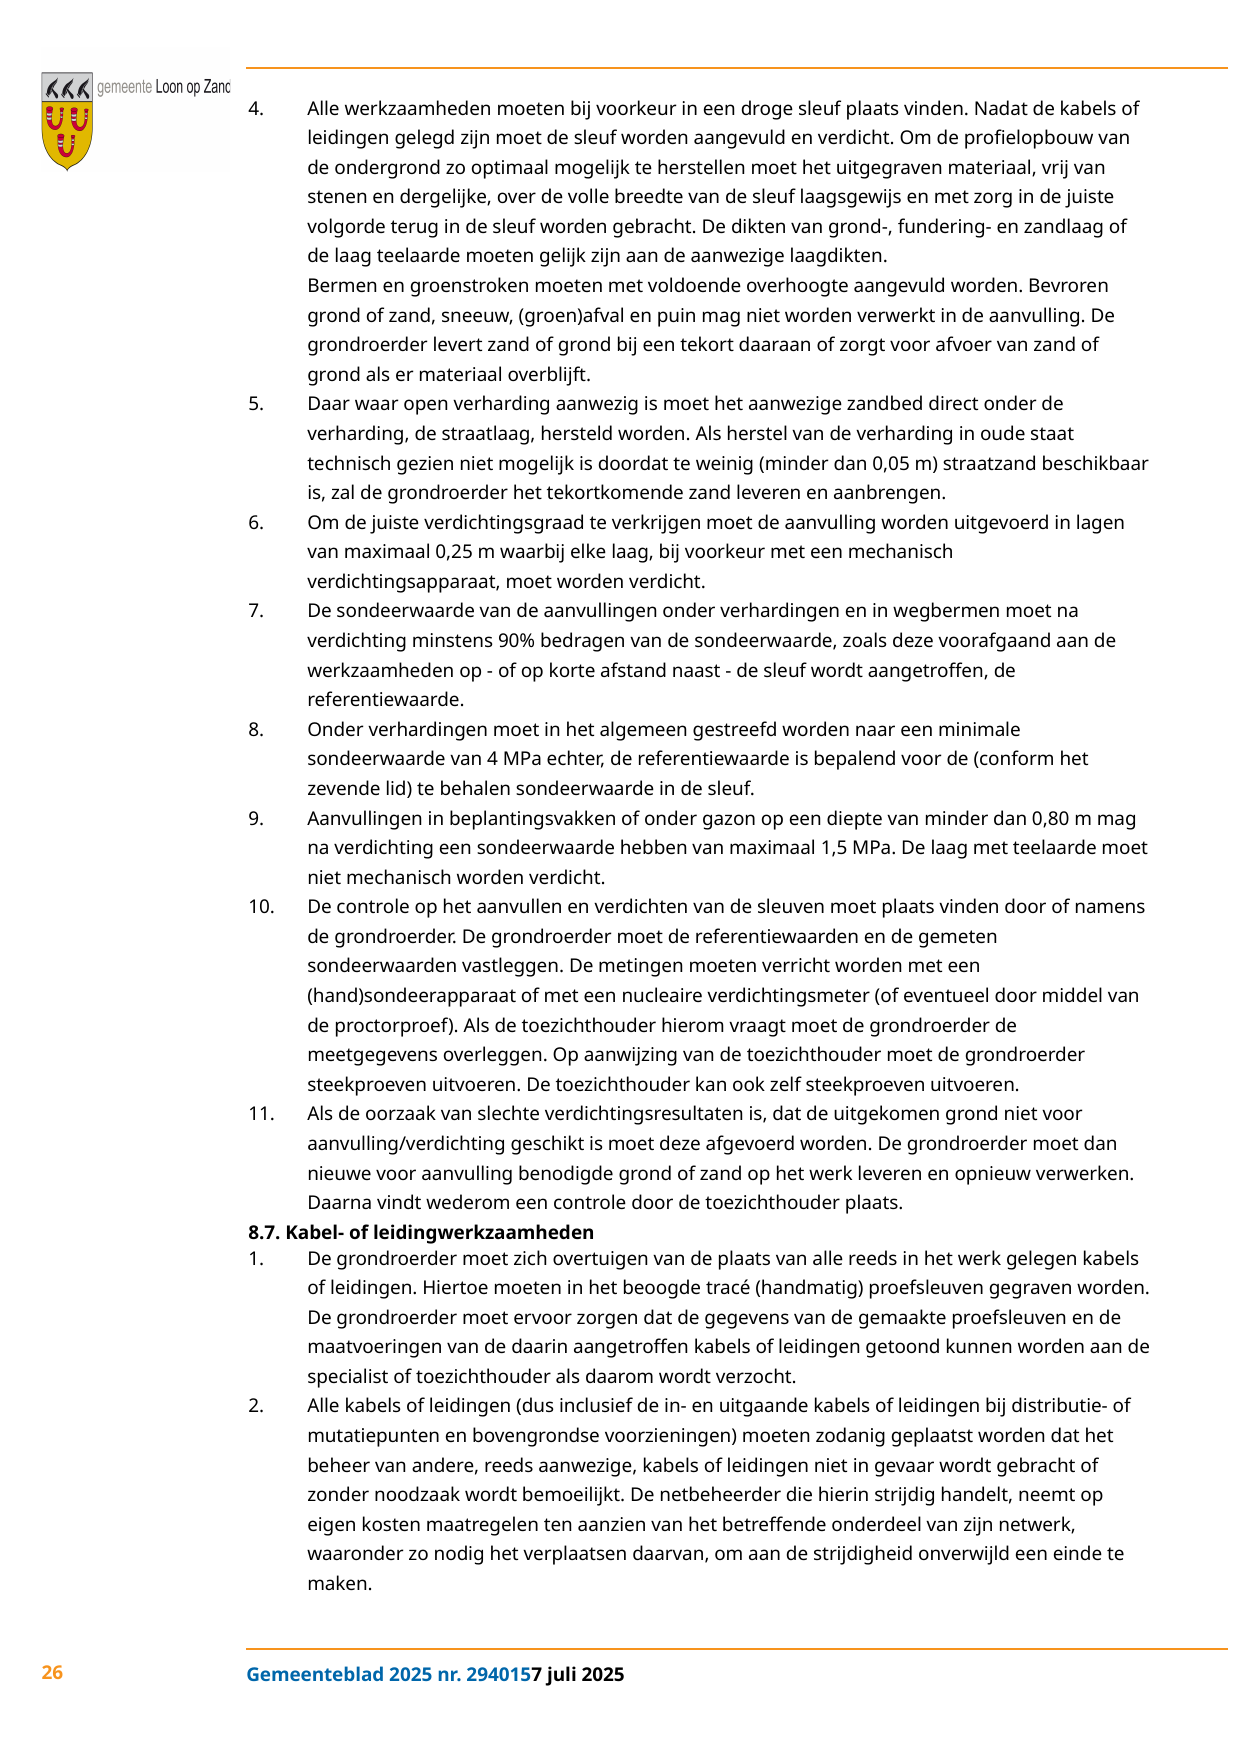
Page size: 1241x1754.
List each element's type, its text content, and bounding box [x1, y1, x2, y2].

list Alle werkzaamheden moeten bij voorkeur in een droge sleuf plaats vinden. Nadat de kabels of leidingen gelegd zijn moet de sleuf worden aangevuld en verdicht. Om de profielopbouw van de ondergrond zo optimaal mogelijk te herstellen moet het uitgegraven materiaal, vrij van stenen en dergelijke, over de volle breedte van de sleuf laagsgewijs en met zorg in de juiste volgorde terug in de sleuf worden gebracht. De dikten van grond-, fundering- en zandlaag of de laag teelaarde moeten gelijk zijn aan de aanwezige laagdikten. [248, 95, 1152, 268]
text 8.7. Kabel- of leidingwerkzaamheden [248, 1219, 1152, 1245]
list Alle kabels of leidingen (dus inclusief de in- en uitgaande kabels of leidingen bij distributie- of mutatiepunten en bovengrondse voorzieningen) moeten zodanig geplaatst worden dat het beheer van andere, reeds aanwezige, kabels of leidingen niet in gevaar wordt gebracht of zonder noodzaak wordt bemoeilijkt. De netbeheerder die hierin strijdig handelt, neemt op eigen kosten maatregelen ten aanzien van het betreffende onderdeel van zijn netwerk, waaronder zo nodig het verplaatsen daarvan, om aan de strijdigheid onverwijld een einde te maken. [248, 1393, 1152, 1596]
list De grondroerder moet zich overtuigen van de plaats van alle reeds in het werk gelegen kabels of leidingen. Hiertoe moeten in het beoogde tracé (handmatig) proefsleuven gegraven worden. De grondroerder moet ervoor zorgen dat de gegevens van de gemaakte proefsleuven en de maatvoeringen van de daarin aangetroffen kabels of leidingen getoond kunnen worden aan de specialist of toezichthouder als daarom wordt verzocht. [248, 1245, 1152, 1389]
list Als de oorzaak van slechte verdichtingsresultaten is, dat de uitgekomen grond niet voor aanvulling/verdichting geschikt is moet deze afgevoerd worden. De grondroerder moet dan nieuwe voor aanvulling benodigde grond of zand op het werk leveren en opnieuw verwerken. Daarna vindt wederom een controle door de toezichthouder plaats. [248, 1101, 1152, 1215]
list De controle op het aanvullen en verdichten van de sleuven moet plaats vinden door of namens de grondroerder. De grondroerder moet de referentiewaarden en de gemeten sondeerwaarden vastleggen. De metingen moeten verricht worden met een (hand)sondeerapparaat of met een nucleaire verdichtingsmeter (of eventueel door middel van de proctorproef). Als de toezichthouder hierom vraagt moet de grondroerder de meetgegevens overleggen. Op aanwijzing van de toezichthouder moet de grondroerder steekproeven uitvoeren. De toezichthouder kan ook zelf steekproeven uitvoeren. [248, 893, 1152, 1097]
list Bermen en groenstroken moeten met voldoende overhoogte aangevuld worden. Bevroren grond of zand, sneeuw, (groen)afval en puin mag niet worden verwerkt in de aanvulling. De grondroerder levert zand of grond bij een tekort daaraan of zorgt voor afvoer van zand of grond als er materiaal overblijft. [248, 272, 1152, 387]
picture [41, 47, 231, 172]
list Daar waar open verharding aanwezig is moet het aanwezige zandbed direct onder de verharding, de straatlaag, hersteld worden. Als herstel van de verharding in oude staat technisch gezien niet mogelijk is doordat te weinig (minder dan 0,05 m) straatzand beschikbaar is, zal de grondroerder het tekortkomende zand leveren en aanbrengen. [248, 391, 1152, 505]
list Om de juiste verdichtingsgraad te verkrijgen moet de aanvulling worden uitgevoerd in lagen van maximaal 0,25 m waarbij elke laag, bij voorkeur met een mechanisch verdichtingsapparaat, moet worden verdicht. [248, 509, 1152, 594]
list De sondeerwaarde van de aanvullingen onder verhardingen en in wegbermen moet na verdichting minstens 90% bedragen van de sondeerwaarde, zoals deze voorafgaand aan de werkzaamheden op - of op korte afstand naast - de sleuf wordt aangetroffen, de referentiewaarde. [248, 598, 1152, 712]
list Aanvullingen in beplantingsvakken of onder gazon op een diepte van minder dan 0,80 m mag na verdichting een sondeerwaarde hebben van maximaal 1,5 MPa. De laag met teelaarde moet niet mechanisch worden verdicht. [248, 805, 1152, 890]
list Onder verhardingen moet in het algemeen gestreefd worden naar een minimale sondeerwaarde van 4 MPa echter, de referentiewaarde is bepalend voor de (conform het zevende lid) te behalen sondeerwaarde in de sleuf. [248, 716, 1152, 801]
